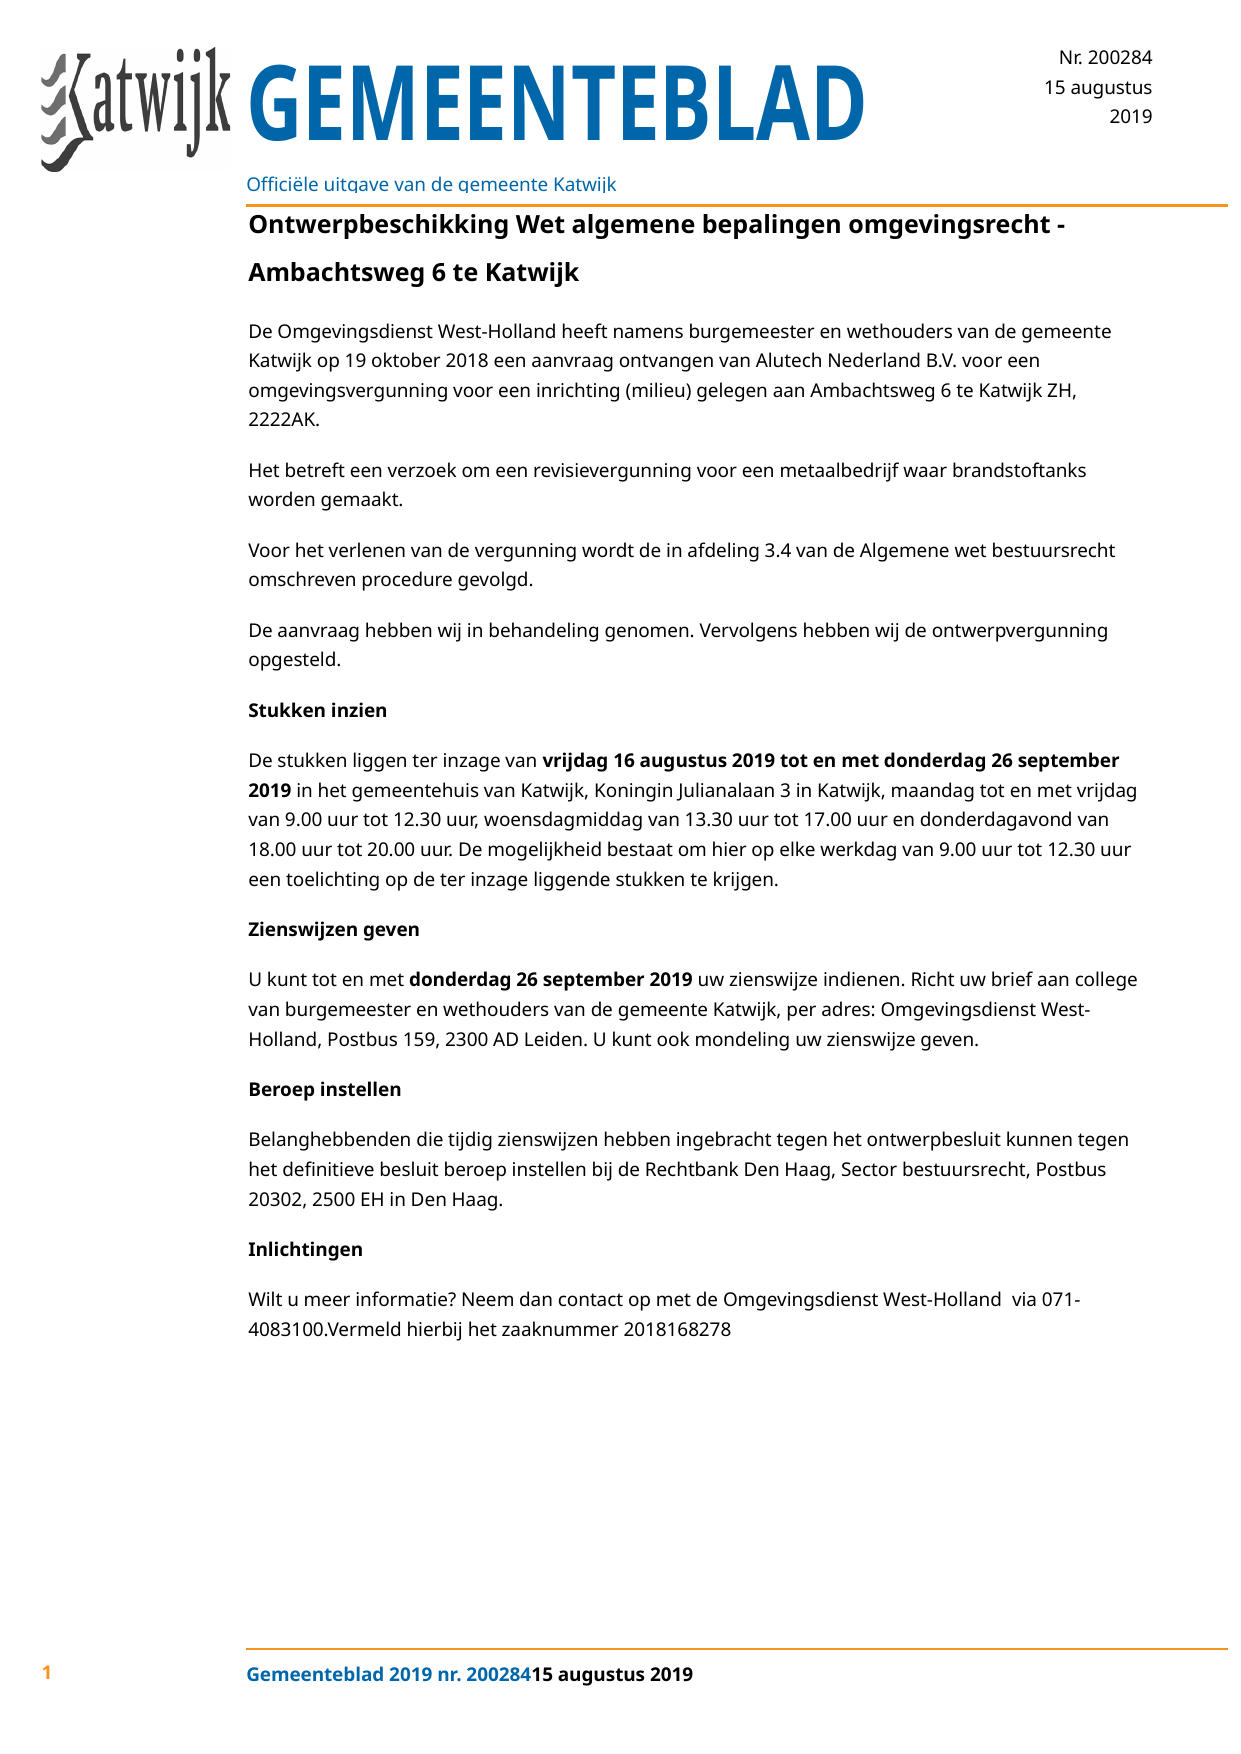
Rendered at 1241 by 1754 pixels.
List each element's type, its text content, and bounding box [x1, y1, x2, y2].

text Beroep instellen [248, 1076, 1152, 1102]
text Wilt u meer informatie? Neem dan contact op met de Omgevingsdienst West-Holland via 071-4083100.Vermeld hierbij het zaaknummer 2018168278 [248, 1287, 1152, 1342]
text Stukken inzien [248, 697, 1152, 723]
text Belanghebbenden die tijdig zienswijzen hebben ingebracht tegen het ontwerpbesluit kunnen tegen het definitieve besluit beroep instellen bij de Rechtbank Den Haag, Sector bestuursrecht, Postbus 20302, 2500 EH in Den Haag. [248, 1127, 1152, 1212]
text Ontwerpbeschikking Wet algemene bepalingen omgevingsrecht - Ambachtsweg 6 te Katwijk [248, 207, 1152, 288]
text U kunt tot en met donderdag 26 september 2019 uw zienswijze indienen. Richt uw brief aan college van burgemeester en wethouders van de gemeente Katwijk, per adres: Omgevingsdienst West-Holland, Postbus 159, 2300 AD Leiden. U kunt ook mondeling uw zienswijze geven. [248, 967, 1152, 1052]
text De aanvraag hebben wij in behandeling genomen. Vervolgens hebben wij de ontwerpvergunning opgesteld. [248, 617, 1152, 672]
text Zienswijzen geven [248, 916, 1152, 942]
picture [41, 47, 231, 172]
text Voor het verlenen van de vergunning wordt de in afdeling 3.4 van de Algemene wet bestuursrecht omschreven procedure gevolgd. [248, 537, 1152, 592]
text De stukken liggen ter inzage van vrijdag 16 augustus 2019 tot en met donderdag 26 september 2019 in het gemeentehuis van Katwijk, Koningin Julianalaan 3 in Katwijk, maandag tot en met vrijdag van 9.00 uur tot 12.30 uur, woensdagmiddag van 13.30 uur tot 17.00 uur en donderdagavond van 18.00 uur tot 20.00 uur. De mogelijkheid bestaat om hier op elke werkdag van 9.00 uur tot 12.30 uur een toelichting op de ter inzage liggende stukken te krijgen. [248, 747, 1152, 892]
text De Omgevingsdienst West-Holland heeft namens burgemeester en wethouders van de gemeente Katwijk op 19 oktober 2018 een aanvraag ontvangen van Alutech Nederland B.V. voor een omgevingsvergunning voor een inrichting (milieu) gelegen aan Ambachtsweg 6 te Katwijk ZH, 2222AK. [248, 318, 1152, 432]
text Inlichtingen [248, 1236, 1152, 1262]
text Het betreft een verzoek om een revisievergunning voor een metaalbedrijf waar brandstoftanks worden gemaakt. [248, 457, 1152, 512]
